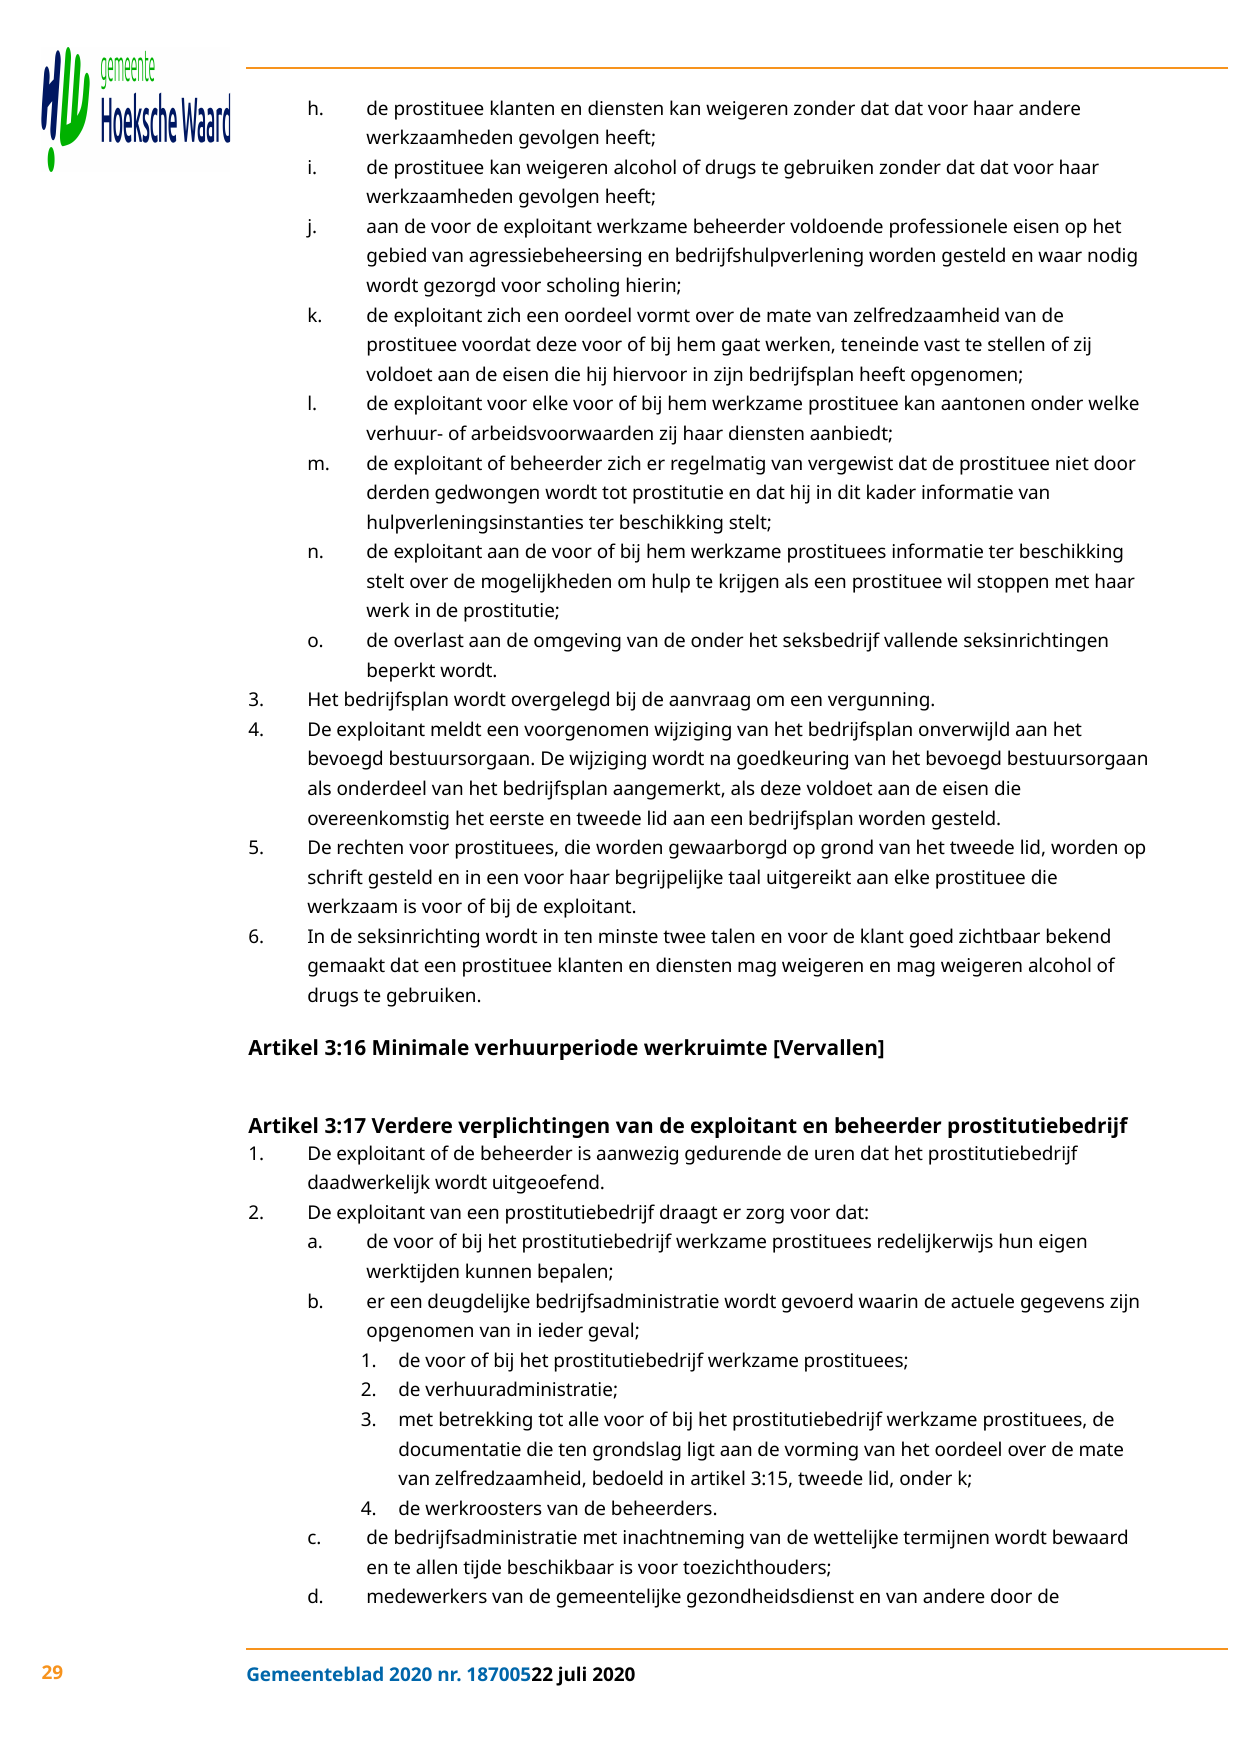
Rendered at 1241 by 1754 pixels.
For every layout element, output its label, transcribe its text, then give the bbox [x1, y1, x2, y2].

list de exploitant aan de voor of bij hem werkzame prostituees informatie ter beschikking stelt over de mogelijkheden om hulp te krijgen als een prostituee wil stoppen met haar werk in de prostitutie; [307, 538, 1152, 623]
list de verhuuradministratie; [361, 1377, 1152, 1402]
list de bedrijfsadministratie met inachtneming van de wettelijke termijnen wordt bewaard en te allen tijde beschikbaar is voor toezichthouders; [307, 1524, 1152, 1580]
list de overlast aan de omgeving van de onder het seksbedrijf vallende seksinrichtingen beperkt wordt. [307, 627, 1152, 683]
list De exploitant van een prostitutiebedrijf draagt er zorg voor dat: [248, 1199, 1152, 1225]
text Artikel 3:16 Minimale verhuurperiode werkruimte [Vervallen] [248, 1033, 1152, 1061]
list De exploitant of de beheerder is aanwezig gedurende de uren dat het prostitutiebedrijf daadwerkelijk wordt uitgeoefend. [248, 1140, 1152, 1195]
list Het bedrijfsplan wordt overgelegd bij de aanvraag om een vergunning. [248, 686, 1152, 712]
list In de seksinrichting wordt in ten minste twee talen en voor de klant goed zichtbaar bekend gemaakt dat een prostituee klanten en diensten mag weigeren en mag weigeren alcohol of drugs te gebruiken. [248, 923, 1152, 1008]
list met betrekking tot alle voor of bij het prostitutiebedrijf werkzame prostituees, de documentatie die ten grondslag ligt aan de vorming van het oordeel over de mate van zelfredzaamheid, bedoeld in artikel 3:15, tweede lid, onder k; [361, 1406, 1152, 1491]
list aan de voor de exploitant werkzame beheerder voldoende professionele eisen op het gebied van agressiebeheersing en bedrijfshulpverlening worden gesteld en waar nodig wordt gezorgd voor scholing hierin; [307, 213, 1152, 298]
list de voor of bij het prostitutiebedrijf werkzame prostituees; [361, 1347, 1152, 1373]
list De rechten voor prostituees, die worden gewaarborgd op grond van het tweede lid, worden op schrift gesteld en in een voor haar begrijpelijke taal uitgereikt aan elke prostituee die werkzaam is voor of bij de exploitant. [248, 834, 1152, 919]
list er een deugdelijke bedrijfsadministratie wordt gevoerd waarin de actuele gegevens zijn opgenomen van in ieder geval; [307, 1288, 1152, 1343]
picture [41, 47, 231, 172]
list de prostituee kan weigeren alcohol of drugs te gebruiken zonder dat dat voor haar werkzaamheden gevolgen heeft; [307, 154, 1152, 209]
list de exploitant voor elke voor of bij hem werkzame prostituee kan aantonen onder welke verhuur- of arbeidsvoorwaarden zij haar diensten aanbiedt; [307, 391, 1152, 446]
list de exploitant of beheerder zich er regelmatig van vergewist dat de prostituee niet door derden gedwongen wordt tot prostitutie en dat hij in dit kader informatie van hulpverleningsinstanties ter beschikking stelt; [307, 450, 1152, 535]
list De exploitant meldt een voorgenomen wijziging van het bedrijfsplan onverwijld aan het bevoegd bestuursorgaan. De wijziging wordt na goedkeuring van het bevoegd bestuursorgaan als onderdeel van het bedrijfsplan aangemerkt, als deze voldoet aan de eisen die overeenkomstig het eerste en tweede lid aan een bedrijfsplan worden gesteld. [248, 716, 1152, 831]
list de voor of bij het prostitutiebedrijf werkzame prostituees redelijkerwijs hun eigen werktijden kunnen bepalen; [307, 1229, 1152, 1284]
list de prostituee klanten en diensten kan weigeren zonder dat dat voor haar andere werkzaamheden gevolgen heeft; [307, 95, 1152, 150]
text Artikel 3:17 Verdere verplichtingen van de exploitant en beheerder prostitutiebedrijf [248, 1112, 1152, 1140]
list de exploitant zich een oordeel vormt over de mate van zelfredzaamheid van de prostituee voordat deze voor of bij hem gaat werken, teneinde vast te stellen of zij voldoet aan de eisen die hij hiervoor in zijn bedrijfsplan heeft opgenomen; [307, 302, 1152, 387]
list medewerkers van de gemeentelijke gezondheidsdienst en van andere door de [307, 1584, 1152, 1609]
list de werkroosters van de beheerders. [361, 1495, 1152, 1521]
